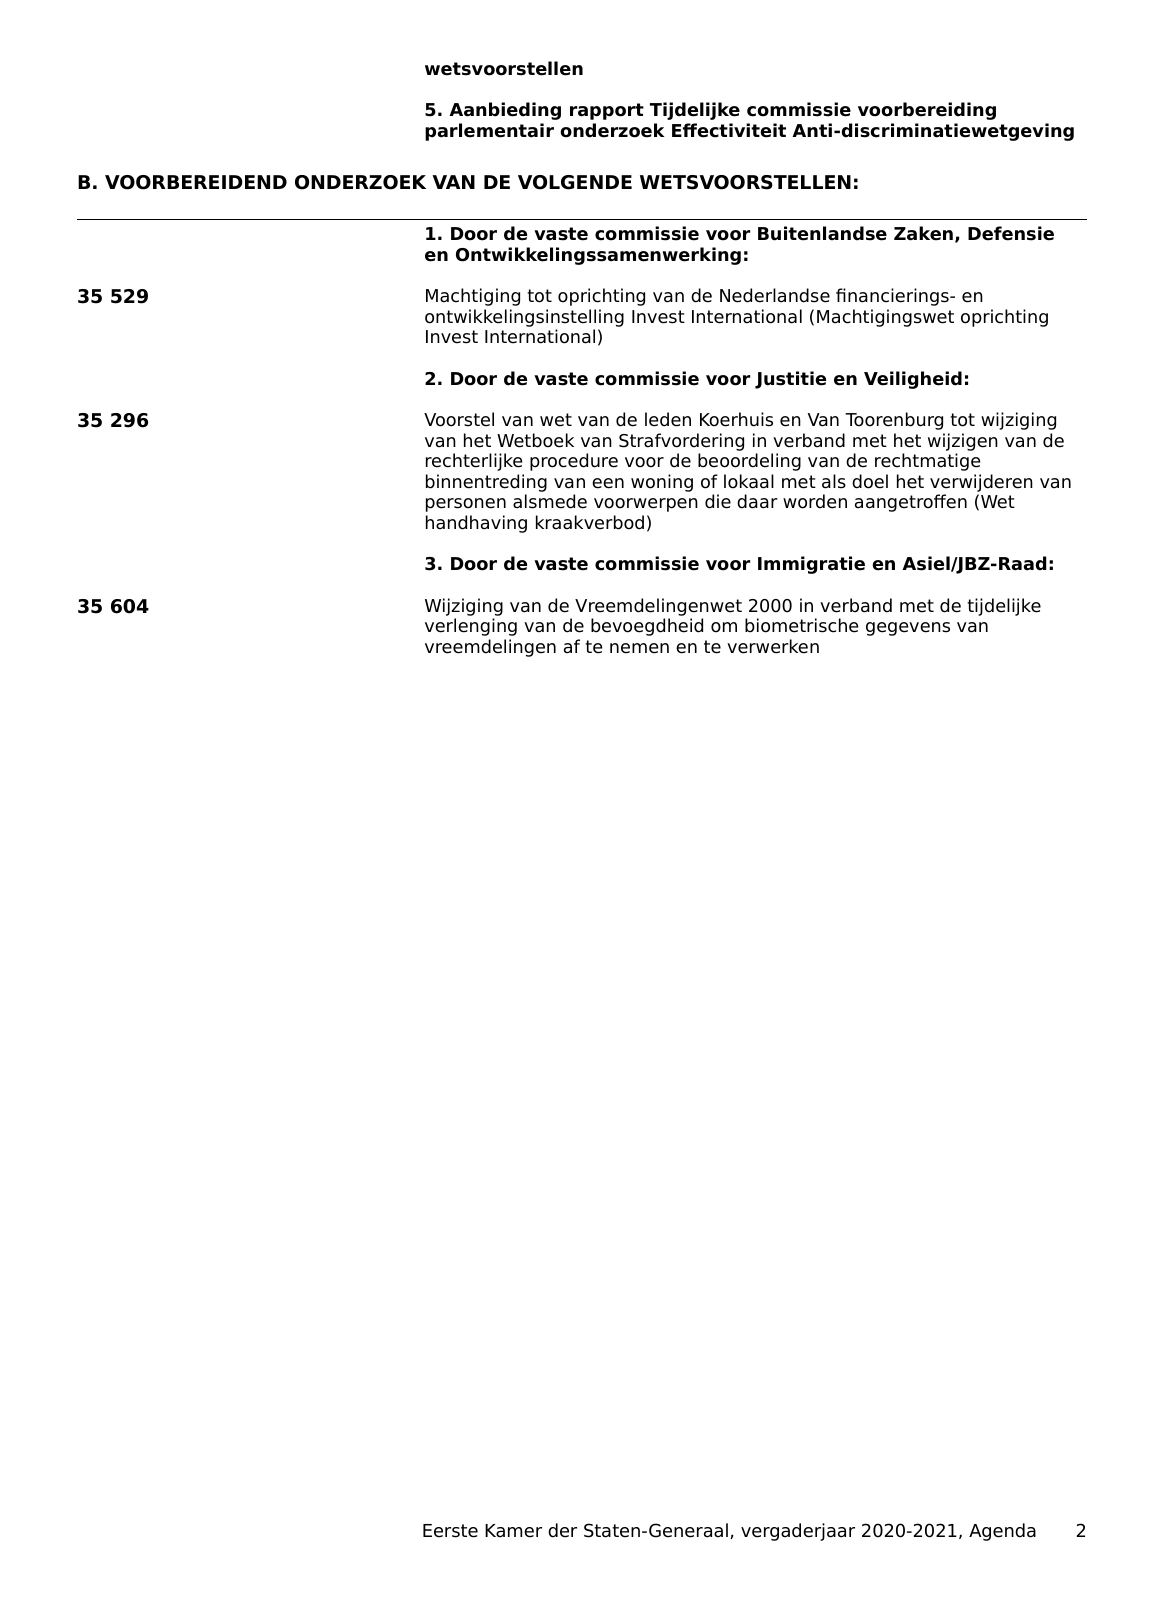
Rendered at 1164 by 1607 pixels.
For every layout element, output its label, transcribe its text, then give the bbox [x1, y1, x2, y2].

table_cell [77, 100, 401, 142]
table_cell [77, 59, 401, 80]
table_cell 35 604 [77, 596, 401, 657]
subtitle B. VOORBEREIDEND ONDERZOEK VAN DE VOLGENDE WETSVOORSTELLEN: [77, 172, 1087, 193]
table_cell 5. Aanbieding rapport Tijdelijke commissie voorbereiding parlementair onderzoek Effectiviteit Anti-discriminatiewetgeving [418, 100, 1087, 142]
table_cell 3. Door de vaste commissie voor Immigratie en Asiel/JBZ-Raad: [418, 554, 1087, 575]
table_cell [418, 80, 1087, 100]
table_cell [401, 286, 418, 348]
table_cell [418, 348, 1087, 369]
table_cell [401, 554, 418, 575]
table_cell [77, 80, 401, 100]
table_cell [77, 534, 401, 554]
table_cell [77, 575, 401, 596]
table_cell [401, 348, 418, 369]
table_header [401, 220, 418, 266]
table_cell [401, 59, 418, 80]
table_cell Wijziging van de Vreemdelingenwet 2000 in verband met de tijdelijke verlenging van de bevoegdheid om biometrische gegevens van vreemdelingen af te nemen en te verwerken [418, 596, 1087, 657]
table_cell [401, 410, 418, 534]
table_cell 35 296 [77, 410, 401, 534]
table_cell [418, 266, 1087, 286]
table_cell [401, 100, 418, 142]
table_cell [401, 266, 418, 286]
table_cell Machtiging tot oprichting van de Nederlandse financierings- en ontwikkelingsinstelling Invest International (Machtigingswet oprichting Invest International) [418, 286, 1087, 348]
table_cell [77, 389, 401, 410]
table_cell 35 529 [77, 286, 401, 348]
table_cell [77, 369, 401, 389]
table_cell 2. Door de vaste commissie voor Justitie en Veiligheid: [418, 369, 1087, 389]
table_cell [401, 80, 418, 100]
table_cell Voorstel van wet van de leden Koerhuis en Van Toorenburg tot wijziging van het Wetboek van Strafvordering in verband met het wijzigen van de rechterlijke procedure voor de beoordeling van de rechtmatige binnentreding van een woning of lokaal met als doel het verwijderen van personen alsmede voorwerpen die daar worden aangetroffen (Wet handhaving kraakverbod) [418, 410, 1087, 534]
table_cell [77, 266, 401, 286]
table_cell [401, 575, 418, 596]
table_cell [77, 348, 401, 369]
table_header 1. Door de vaste commissie voor Buitenlandse Zaken, Defensie en Ontwikkelingssamenwerking: [418, 220, 1087, 266]
table_cell wetsvoorstellen [418, 59, 1087, 80]
table_cell [418, 389, 1087, 410]
table_header [77, 220, 401, 266]
table_cell [401, 369, 418, 389]
table_cell [418, 575, 1087, 596]
table_cell [401, 389, 418, 410]
table_cell [418, 534, 1087, 554]
table_cell [401, 596, 418, 657]
table_cell [77, 554, 401, 575]
table_cell [401, 534, 418, 554]
